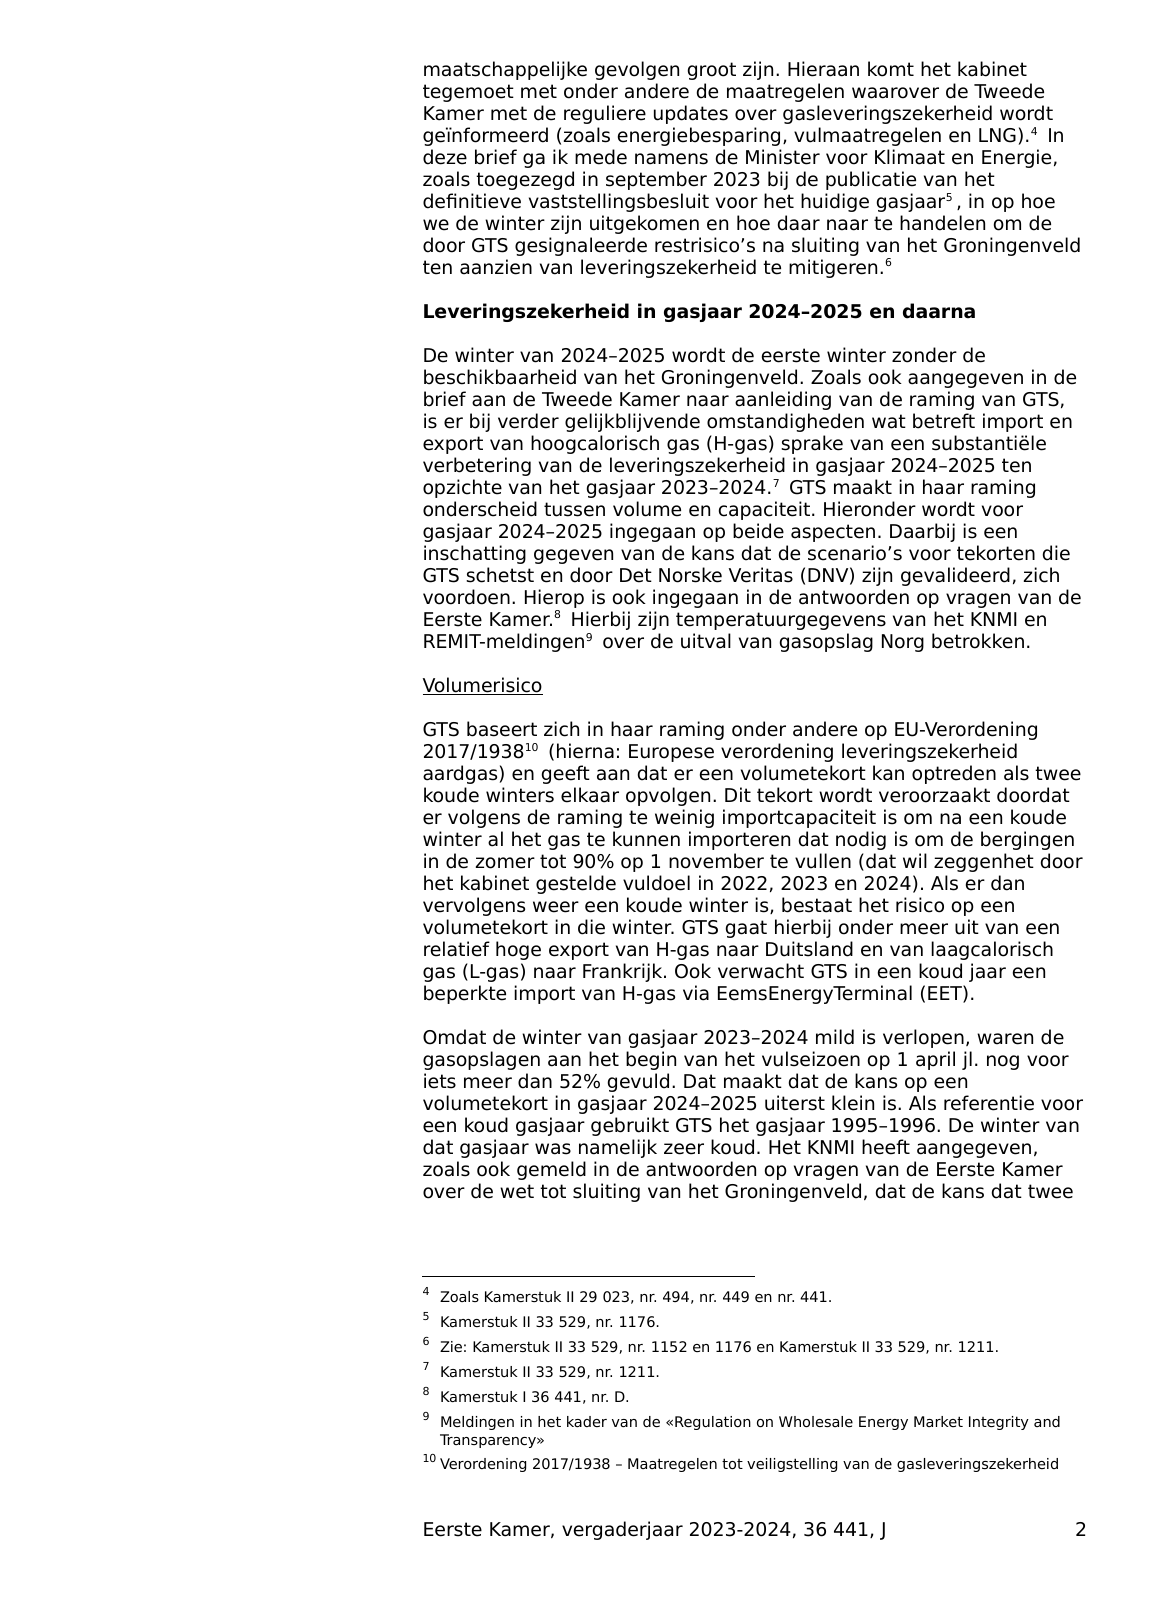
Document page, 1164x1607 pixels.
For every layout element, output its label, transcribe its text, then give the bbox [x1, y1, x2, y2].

subtitle Volumerisico [422, 675, 1087, 697]
text De winter van 2024–2025 wordt de eerste winter zonder de beschikbaarheid van het Groningenveld. Zoals ook aangegeven in de brief aan de Tweede Kamer naar aanleiding van de raming van GTS, is er bij verder gelijkblijvende omstandigheden wat betreft import en export van hoogcalorisch gas (H-gas) sprake van een substantiële verbetering van de leveringszekerheid in gasjaar 2024–2025 ten opzichte van het gasjaar 2023–2024. GTS maakt in haar raming onderscheid tussen volume en capaciteit. Hieronder wordt voor gasjaar 2024–2025 ingegaan op beide aspecten. Daarbij is een inschatting gegeven van de kans dat de scenario’s voor tekorten die GTS schetst en door Det Norske Veritas (DNV) zijn gevalideerd, zich voordoen. Hierop is ook ingegaan in de antwoorden op vragen van de Eerste Kamer. Hierbij zijn temperatuurgegevens van het KNMI en REMIT-meldingen over de uitval van gasopslag Norg betrokken. [422, 345, 1087, 653]
text Zie: Kamerstuk II 33 529, nr. 1152 en 1176 en Kamerstuk II 33 529, nr. 1211. [422, 1335, 1087, 1357]
text Zoals Kamerstuk II 29 023, nr. 494, nr. 449 en nr. 441. [422, 1285, 1087, 1307]
text Verordening 2017/1938 – Maatregelen tot veiligstelling van de gasleveringszekerheid [422, 1452, 1087, 1474]
text Kamerstuk II 33 529, nr. 1211. [422, 1360, 1087, 1382]
text Omdat de winter van gasjaar 2023–2024 mild is verlopen, waren de gasopslagen aan het begin van het vulseizoen op 1 april jl. nog voor iets meer dan 52% gevuld. Dat maakt dat de kans op een volumetekort in gasjaar 2024–2025 uiterst klein is. Als referentie voor een koud gasjaar gebruikt GTS het gasjaar 1995–1996. De winter van dat gasjaar was namelijk zeer koud. Het KNMI heeft aangegeven, zoals ook gemeld in de antwoorden op vragen van de Eerste Kamer over de wet tot sluiting van het Groningenveld, dat de kans dat twee [422, 1027, 1087, 1203]
text Meldingen in het kader van de «Regulation on Wholesale Energy Market Integrity and Transparency» [422, 1410, 1087, 1449]
text maatschappelijke gevolgen groot zijn. Hieraan komt het kabinet tegemoet met onder andere de maatregelen waarover de Tweede Kamer met de reguliere updates over gasleveringszekerheid wordt geïnformeerd (zoals energiebesparing, vulmaatregelen en LNG). In deze brief ga ik mede namens de Minister voor Klimaat en Energie, zoals toegezegd in september 2023 bij de publicatie van het definitieve vaststellingsbesluit voor het huidige gasjaar, in op hoe we de winter zijn uitgekomen en hoe daar naar te handelen om de door GTS gesignaleerde restrisico’s na sluiting van het Groningenveld ten aanzien van leveringszekerheid te mitigeren. [422, 59, 1087, 279]
text Kamerstuk I 36 441, nr. D. [422, 1385, 1087, 1407]
subtitle Leveringszekerheid in gasjaar 2024–2025 en daarna [422, 301, 1087, 323]
text GTS baseert zich in haar raming onder andere op EU-Verordening 2017/1938 (hierna: Europese verordening leveringszekerheid aardgas) en geeft aan dat er een volumetekort kan optreden als twee koude winters elkaar opvolgen. Dit tekort wordt veroorzaakt doordat er volgens de raming te weinig importcapaciteit is om na een koude winter al het gas te kunnen importeren dat nodig is om de bergingen in de zomer tot 90% op 1 november te vullen (dat wil zeggenhet door het kabinet gestelde vuldoel in 2022, 2023 en 2024). Als er dan vervolgens weer een koude winter is, bestaat het risico op een volumetekort in die winter. GTS gaat hierbij onder meer uit van een relatief hoge export van H-gas naar Duitsland en van laagcalorisch gas (L-gas) naar Frankrijk. Ook verwacht GTS in een koud jaar een beperkte import van H-gas via EemsEnergyTerminal (EET). [422, 719, 1087, 1005]
text Kamerstuk II 33 529, nr. 1176. [422, 1310, 1087, 1332]
